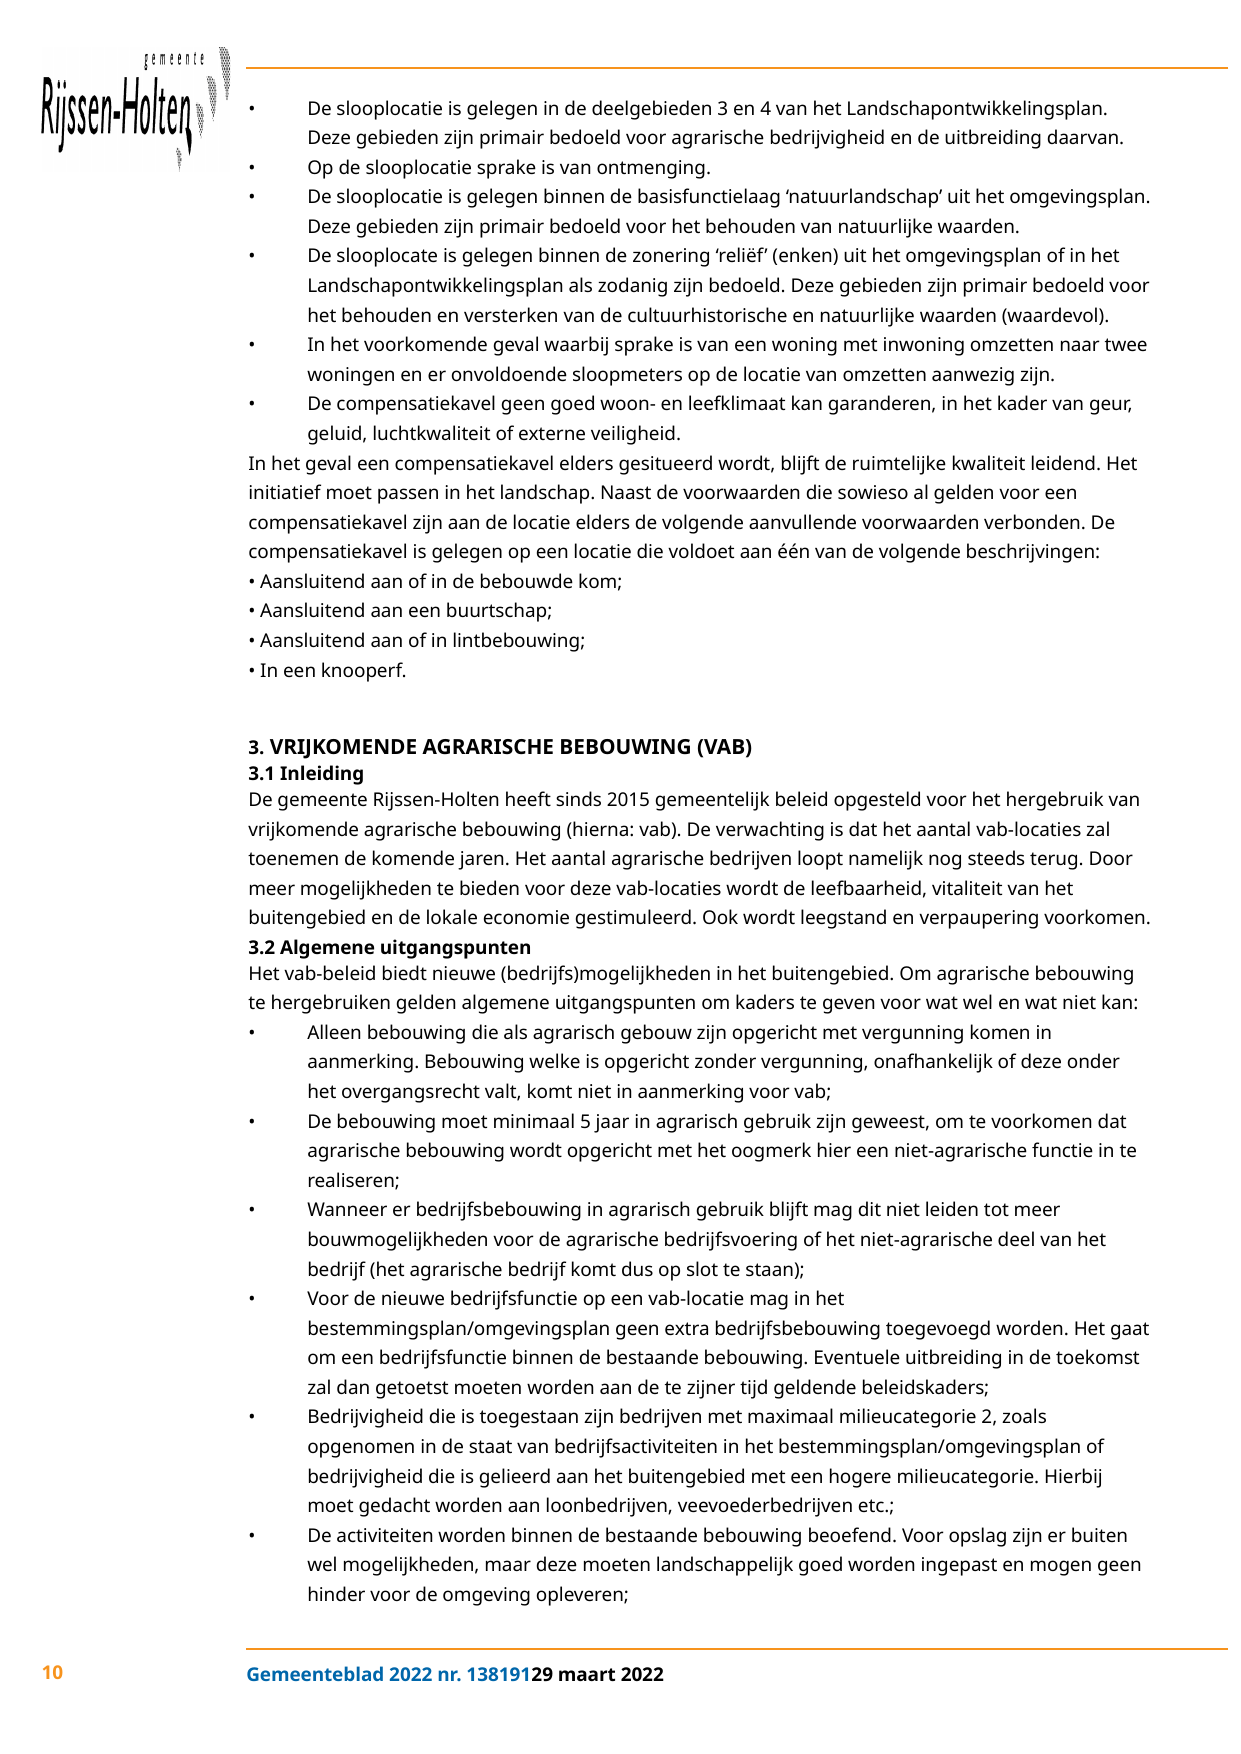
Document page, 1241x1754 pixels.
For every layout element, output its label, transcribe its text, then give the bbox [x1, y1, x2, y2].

list De slooplocate is gelegen binnen de zonering ‘reliëf’ (enken) uit het omgevingsplan of in het Landschapontwikkelingsplan als zodanig zijn bedoeld. Deze gebieden zijn primair bedoeld voor het behouden en versterken van de cultuurhistorische en natuurlijke waarden (waardevol). [248, 243, 1152, 328]
list Op de slooplocatie sprake is van ontmenging. [248, 154, 1152, 180]
list Alleen bebouwing die als agrarisch gebouw zijn opgericht met vergunning komen in aanmerking. Bebouwing welke is opgericht zonder vergunning, onafhankelijk of deze onder het overgangsrecht valt, komt niet in aanmerking voor vab; [248, 1019, 1152, 1104]
list Bedrijvigheid die is toegestaan zijn bedrijven met maximaal milieucategorie 2, zoals opgenomen in de staat van bedrijfsactiviteiten in het bestemmingsplan/omgevingsplan of bedrijvigheid die is gelieerd aan het buitengebied met een hogere milieucategorie. Hierbij moet gedacht worden aan loonbedrijven, veevoederbedrijven etc.; [248, 1404, 1152, 1518]
list De activiteiten worden binnen de bestaande bebouwing beoefend. Voor opslag zijn er buiten wel mogelijkheden, maar deze moeten landschappelijk goed worden ingepast en mogen geen hinder voor de omgeving opleveren; [248, 1522, 1152, 1607]
list De compensatiekavel geen goed woon- en leefklimaat kan garanderen, in het kader van geur, geluid, luchtkwaliteit of externe veiligheid. [248, 391, 1152, 446]
text 3.1 Inleiding [248, 761, 1152, 786]
text • Aansluitend aan of in de bebouwde kom; [248, 568, 1152, 594]
list De slooplocatie is gelegen in de deelgebieden 3 en 4 van het Landschapontwikkelingsplan. Deze gebieden zijn primair bedoeld voor agrarische bedrijvigheid en de uitbreiding daarvan. [248, 95, 1152, 150]
text • In een knooperf. [248, 657, 1152, 683]
text • Aansluitend aan een buurtschap; [248, 598, 1152, 623]
text 3. VRIJKOMENDE AGRARISCHE BEBOUWING (VAB) [248, 732, 1152, 761]
list De slooplocatie is gelegen binnen de basisfunctielaag ‘natuurlandschap’ uit het omgevingsplan. Deze gebieden zijn primair bedoeld voor het behouden van natuurlijke waarden. [248, 183, 1152, 239]
text • Aansluitend aan of in lintbebouwing; [248, 627, 1152, 653]
text De gemeente Rijssen-Holten heeft sinds 2015 gemeentelijk beleid opgesteld voor het hergebruik van vrijkomende agrarische bebouwing (hierna: vab). De verwachting is dat het aantal vab-locaties zal toenemen de komende jaren. Het aantal agrarische bedrijven loopt namelijk nog steeds terug. Door meer mogelijkheden te bieden voor deze vab-locaties wordt de leefbaarheid, vitaliteit van het buitengebied en de lokale economie gestimuleerd. Ook wordt leegstand en verpaupering voorkomen. [248, 786, 1152, 930]
list Wanneer er bedrijfsbebouwing in agrarisch gebruik blijft mag dit niet leiden tot meer bouwmogelijkheden voor de agrarische bedrijfsvoering of het niet-agrarische deel van het bedrijf (het agrarische bedrijf komt dus op slot te staan); [248, 1197, 1152, 1281]
text In het geval een compensatiekavel elders gesitueerd wordt, blijft de ruimtelijke kwaliteit leidend. Het initiatief moet passen in het landschap. Naast de voorwaarden die sowieso al gelden voor een compensatiekavel zijn aan de locatie elders de volgende aanvullende voorwaarden verbonden. De compensatiekavel is gelegen op een locatie die voldoet aan één van de volgende beschrijvingen: [248, 450, 1152, 564]
list De bebouwing moet minimaal 5 jaar in agrarisch gebruik zijn geweest, om te voorkomen dat agrarische bebouwing wordt opgericht met het oogmerk hier een niet-agrarische functie in te realiseren; [248, 1108, 1152, 1193]
picture [41, 47, 231, 172]
text 3.2 Algemene uitgangspunten [248, 934, 1152, 960]
list In het voorkomende geval waarbij sprake is van een woning met inwoning omzetten naar twee woningen en er onvoldoende sloopmeters op de locatie van omzetten aanwezig zijn. [248, 331, 1152, 387]
list Voor de nieuwe bedrijfsfunctie op een vab-locatie mag in het bestemmingsplan/omgevingsplan geen extra bedrijfsbebouwing toegevoegd worden. Het gaat om een bedrijfsfunctie binnen de bestaande bebouwing. Eventuele uitbreiding in de toekomst zal dan getoetst moeten worden aan de te zijner tijd geldende beleidskaders; [248, 1285, 1152, 1400]
text Het vab-beleid biedt nieuwe (bedrijfs)mogelijkheden in het buitengebied. Om agrarische bebouwing te hergebruiken gelden algemene uitgangspunten om kaders te geven voor wat wel en wat niet kan: [248, 960, 1152, 1015]
